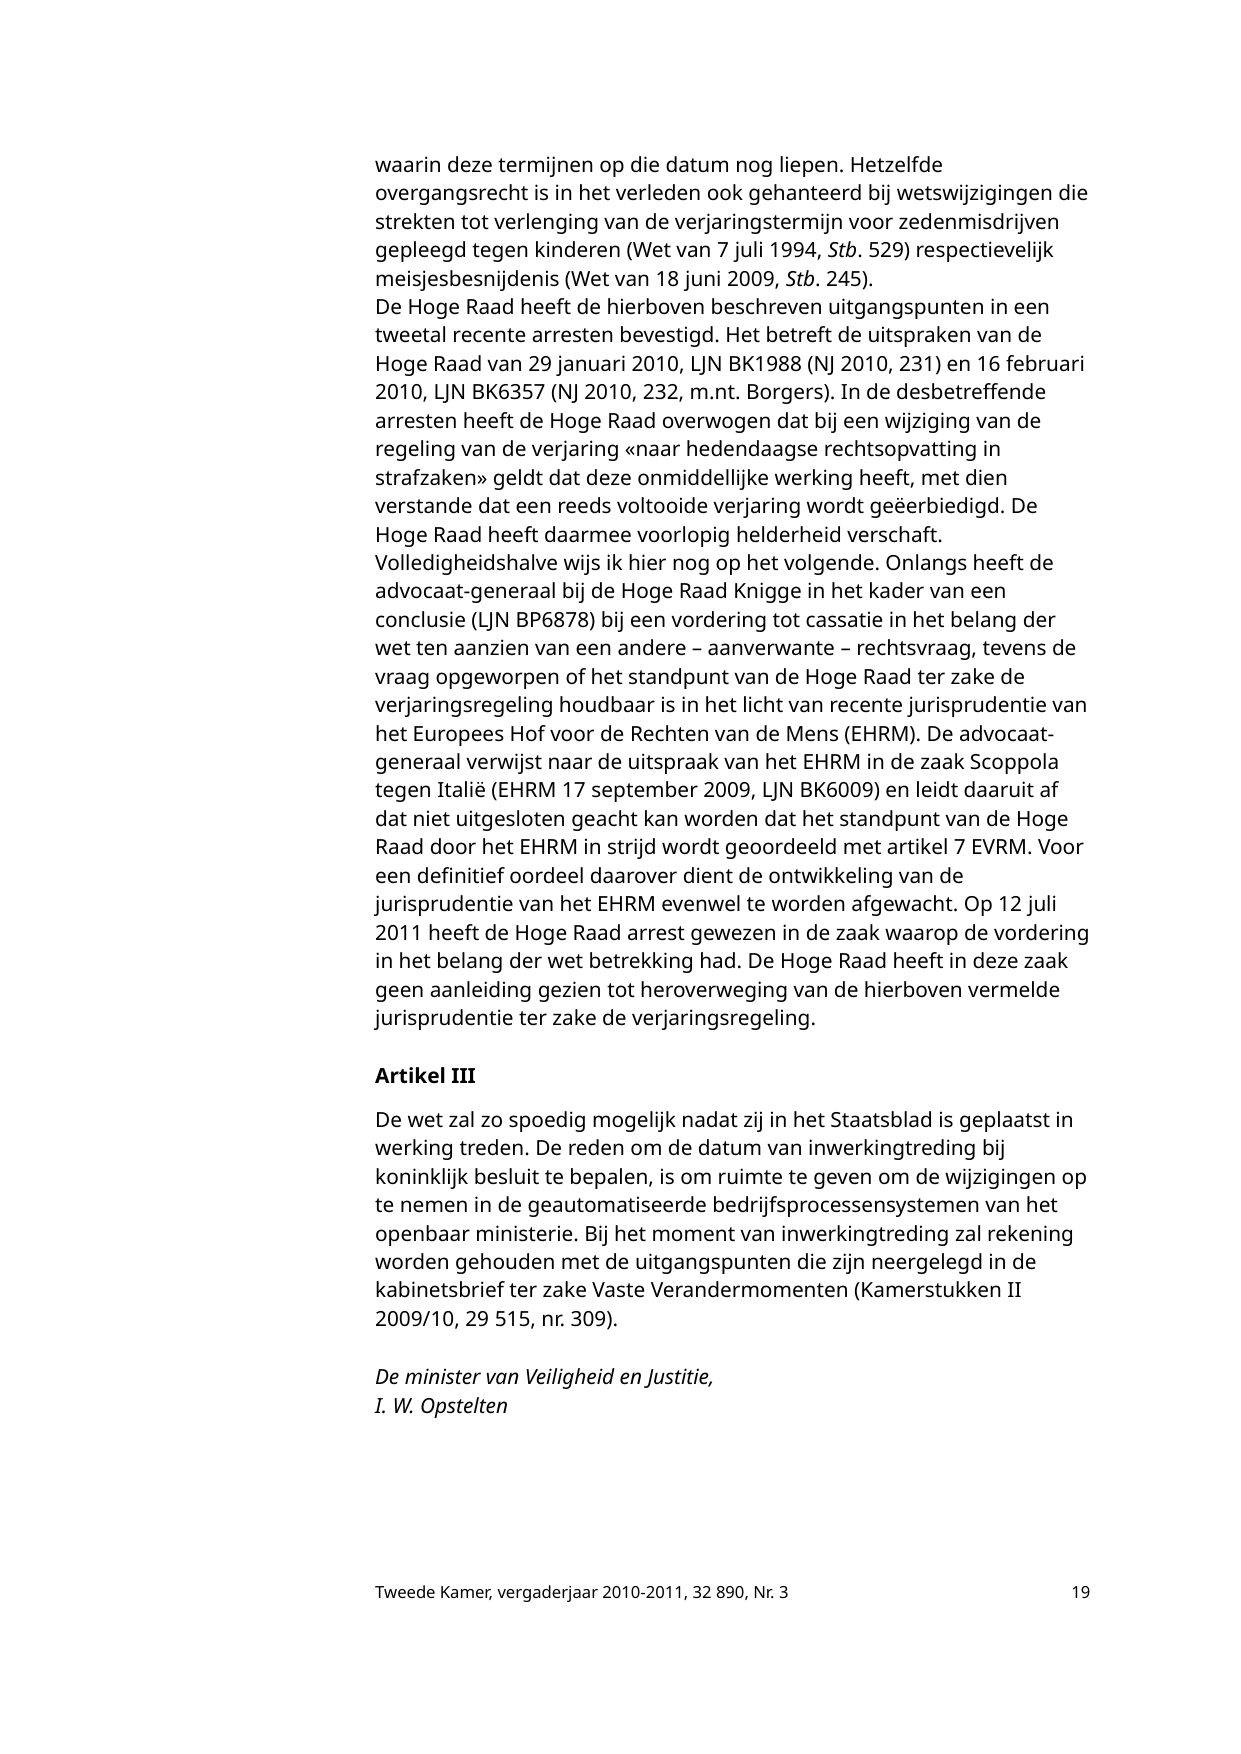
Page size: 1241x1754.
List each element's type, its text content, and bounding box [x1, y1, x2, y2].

text I. W. Opstelten [375, 1391, 1090, 1419]
text De Hoge Raad heeft de hierboven beschreven uitgangspunten in een tweetal recente arresten bevestigd. Het betreft de uitspraken van de Hoge Raad van 29 januari 2010, LJN BK1988 (NJ 2010, 231) en 16 februari 2010, LJN BK6357 (NJ 2010, 232, m.nt. Borgers). In de desbetreffende arresten heeft de Hoge Raad overwogen dat bij een wijziging van de regeling van de verjaring «naar hedendaagse rechtsopvatting in strafzaken» geldt dat deze onmiddellijke werking heeft, met dien verstande dat een reeds voltooide verjaring wordt geëerbiedigd. De Hoge Raad heeft daarmee voorlopig helderheid verschaft. Volledigheidshalve wijs ik hier nog op het volgende. Onlangs heeft de advocaat-generaal bij de Hoge Raad Knigge in het kader van een conclusie (LJN BP6878) bij een vordering tot cassatie in het belang der wet ten aanzien van een andere – aanverwante – rechtsvraag, tevens de vraag opgeworpen of het standpunt van de Hoge Raad ter zake de verjaringsregeling houdbaar is in het licht van recente jurisprudentie van het Europees Hof voor de Rechten van de Mens (EHRM). De advocaat-generaal verwijst naar de uitspraak van het EHRM in de zaak Scoppola tegen Italië (EHRM 17 september 2009, LJN BK6009) en leidt daaruit af dat niet uitgesloten geacht kan worden dat het standpunt van de Hoge Raad door het EHRM in strijd wordt geoordeeld met artikel 7 EVRM. Voor een definitief oordeel daarover dient de ontwikkeling van de jurisprudentie van het EHRM evenwel te worden afgewacht. Op 12 juli 2011 heeft de Hoge Raad arrest gewezen in de zaak waarop de vordering in het belang der wet betrekking had. De Hoge Raad heeft in deze zaak geen aanleiding gezien tot heroverweging van de hierboven vermelde jurisprudentie ter zake de verjaringsregeling. [375, 292, 1090, 1032]
text Artikel III [375, 1062, 1090, 1090]
text De minister van Veiligheid en Justitie, [375, 1362, 1090, 1391]
text waarin deze termijnen op die datum nog liepen. Hetzelfde overgangsrecht is in het verleden ook gehanteerd bij wetswijzigingen die strekten tot verlenging van de verjaringstermijn voor zedenmisdrijven gepleegd tegen kinderen (Wet van 7 juli 1994, Stb. 529) respectievelijk meisjesbesnijdenis (Wet van 18 juni 2009, Stb. 245). [375, 150, 1090, 292]
text De wet zal zo spoedig mogelijk nadat zij in het Staatsblad is geplaatst in werking treden. De reden om de datum van inwerkingtreding bij koninklijk besluit te bepalen, is om ruimte te geven om de wijzigingen op te nemen in de geautomatiseerde bedrijfsprocessensystemen van het openbaar ministerie. Bij het moment van inwerkingtreding zal rekening worden gehouden met de uitgangspunten die zijn neergelegd in de kabinetsbrief ter zake Vaste Verandermomenten (Kamerstukken II 2009/10, 29 515, nr. 309). [375, 1105, 1090, 1332]
